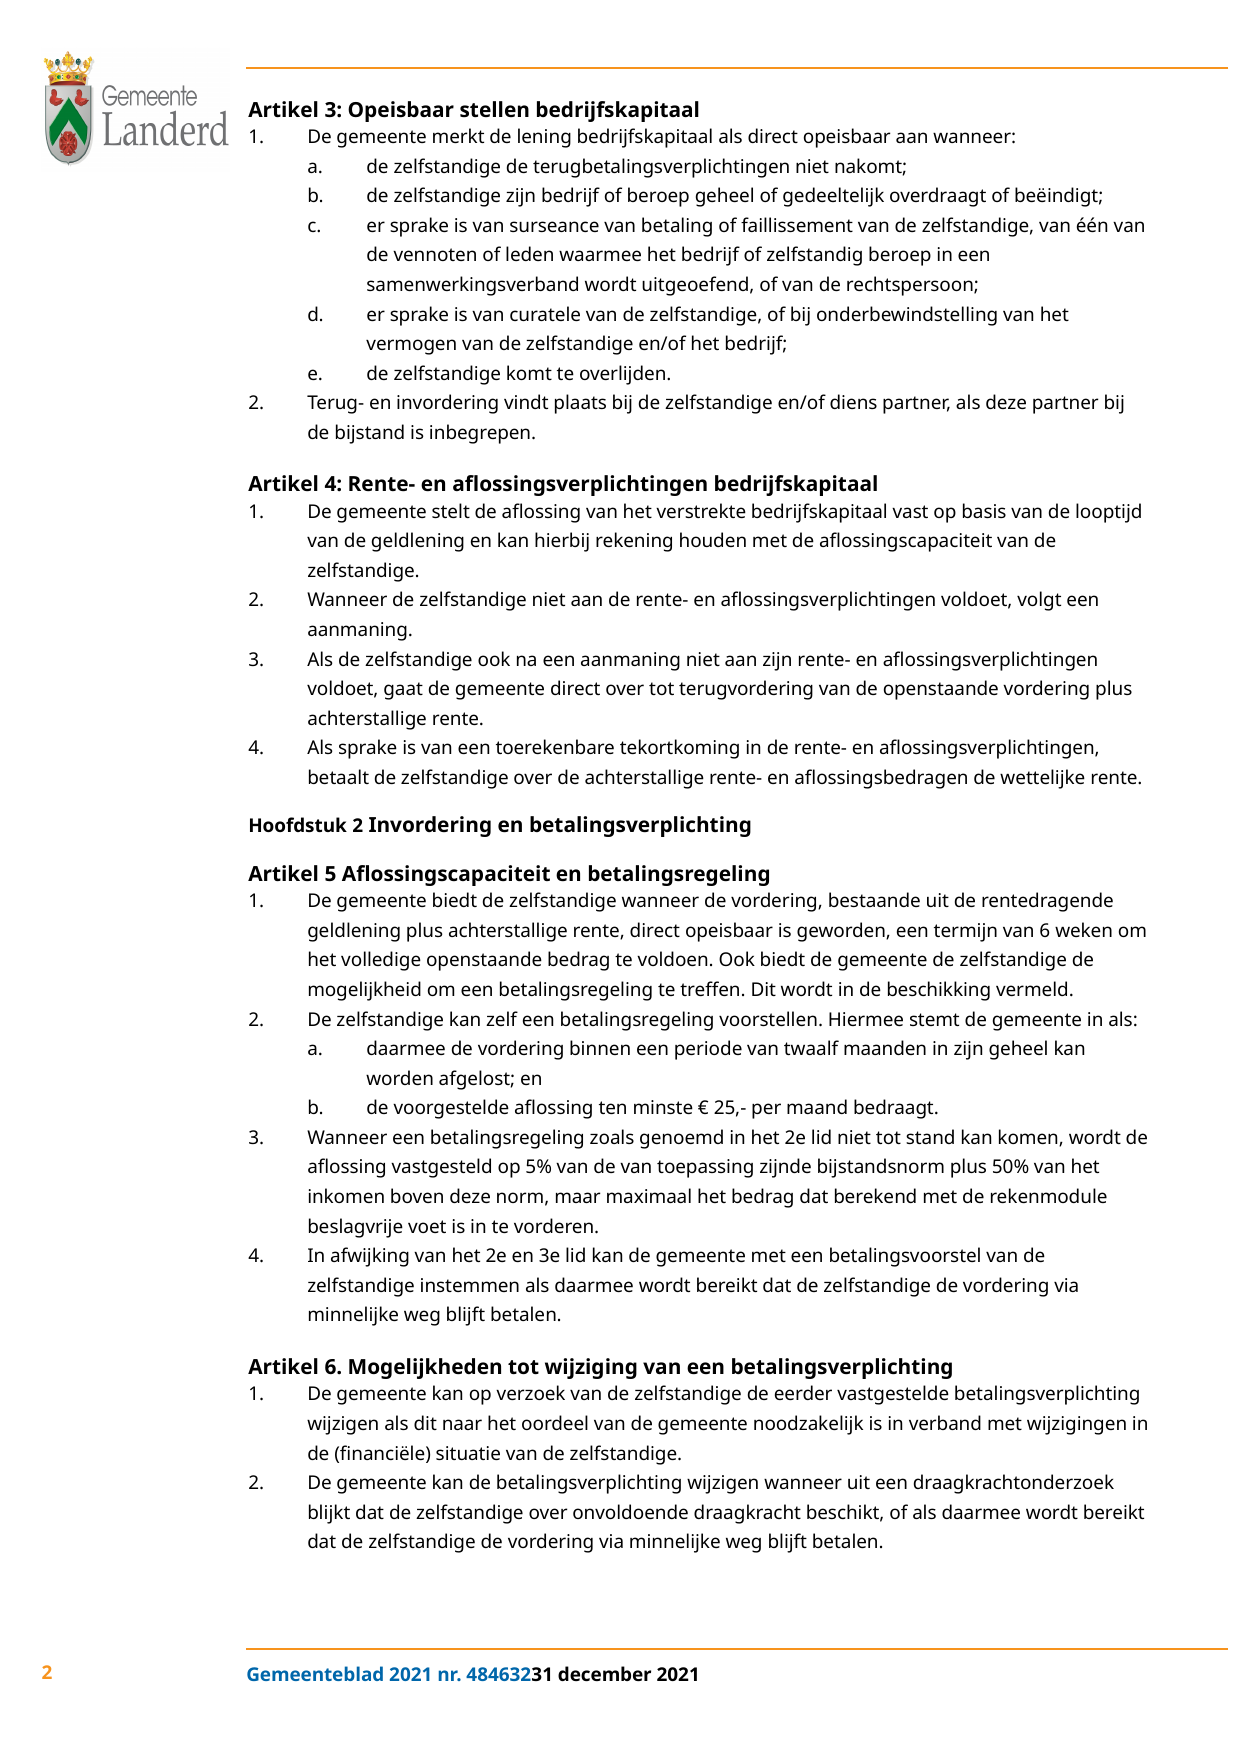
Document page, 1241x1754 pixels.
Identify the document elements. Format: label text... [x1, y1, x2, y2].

text Artikel 4: Rente- en aflossingsverplichtingen bedrijfskapitaal [248, 469, 1152, 498]
list De gemeente kan de betalingsverplichting wijzigen wanneer uit een draagkrachtonderzoek blijkt dat de zelfstandige over onvoldoende draagkracht beschikt, of als daarmee wordt bereikt dat de zelfstandige de vordering via minnelijke weg blijft betalen. [248, 1469, 1152, 1554]
list Wanneer een betalingsregeling zoals genoemd in het 2e lid niet tot stand kan komen, wordt de aflossing vastgesteld op 5% van de van toepassing zijnde bijstandsnorm plus 50% van het inkomen boven deze norm, maar maximaal het bedrag dat berekend met de rekenmodule beslagvrije voet is in te vorderen. [248, 1124, 1152, 1239]
list er sprake is van curatele van de zelfstandige, of bij onderbewindstelling van het vermogen van de zelfstandige en/of het bedrijf; [307, 301, 1152, 356]
list Als de zelfstandige ook na een aanmaning niet aan zijn rente- en aflossingsverplichtingen voldoet, gaat de gemeente direct over tot terugvordering van de openstaande vordering plus achterstallige rente. [248, 646, 1152, 731]
text Hoofdstuk 2 Invordering en betalingsverplichting [248, 810, 1152, 838]
text Artikel 3: Opeisbaar stellen bedrijfskapitaal [248, 95, 1152, 123]
list de zelfstandige de terugbetalingsverplichtingen niet nakomt; [307, 153, 1152, 178]
list De gemeente kan op verzoek van de zelfstandige de eerder vastgestelde betalingsverplichting wijzigen als dit naar het oordeel van de gemeente noodzakelijk is in verband met wijzigingen in de (financiële) situatie van de zelfstandige. [248, 1381, 1152, 1465]
picture [41, 47, 231, 172]
text Artikel 5 Aflossingscapaciteit en betalingsregeling [248, 859, 1152, 887]
list de zelfstandige komt te overlijden. [307, 360, 1152, 386]
list Wanneer de zelfstandige niet aan de rente- en aflossingsverplichtingen voldoet, volgt een aanmaning. [248, 587, 1152, 642]
list Als sprake is van een toerekenbare tekortkoming in de rente- en aflossingsverplichtingen, betaalt de zelfstandige over de achterstallige rente- en aflossingsbedragen de wettelijke rente. [248, 734, 1152, 790]
list de zelfstandige zijn bedrijf of beroep geheel of gedeeltelijk overdraagt of beëindigt; [307, 182, 1152, 208]
list De gemeente merkt de lening bedrijfskapitaal als direct opeisbaar aan wanneer: [248, 123, 1152, 149]
list daarmee de vordering binnen een periode van twaalf maanden in zijn geheel kan worden afgelost; en [307, 1035, 1152, 1091]
list In afwijking van het 2e en 3e lid kan de gemeente met een betalingsvoorstel van de zelfstandige instemmen als daarmee wordt bereikt dat de zelfstandige de vordering via minnelijke weg blijft betalen. [248, 1242, 1152, 1327]
list De zelfstandige kan zelf een betalingsregeling voorstellen. Hiermee stemt de gemeente in als: [248, 1006, 1152, 1032]
list De gemeente biedt de zelfstandige wanneer de vordering, bestaande uit de rentedragende geldlening plus achterstallige rente, direct opeisbaar is geworden, een termijn van 6 weken om het volledige openstaande bedrag te voldoen. Ook biedt de gemeente de zelfstandige de mogelijkheid om een betalingsregeling te treffen. Dit wordt in de beschikking vermeld. [248, 887, 1152, 1002]
list er sprake is van surseance van betaling of faillissement van de zelfstandige, van één van de vennoten of leden waarmee het bedrijf of zelfstandig beroep in een samenwerkingsverband wordt uitgeoefend, of van de rechtspersoon; [307, 212, 1152, 297]
list de voorgestelde aflossing ten minste € 25,- per maand bedraagt. [307, 1094, 1152, 1120]
list De gemeente stelt de aflossing van het verstrekte bedrijfskapitaal vast op basis van de looptijd van de geldlening en kan hierbij rekening houden met de aflossingscapaciteit van de zelfstandige. [248, 498, 1152, 583]
list Terug- en invordering vindt plaats bij de zelfstandige en/of diens partner, als deze partner bij de bijstand is inbegrepen. [248, 389, 1152, 445]
text Artikel 6. Mogelijkheden tot wijziging van een betalingsverplichting [248, 1352, 1152, 1381]
